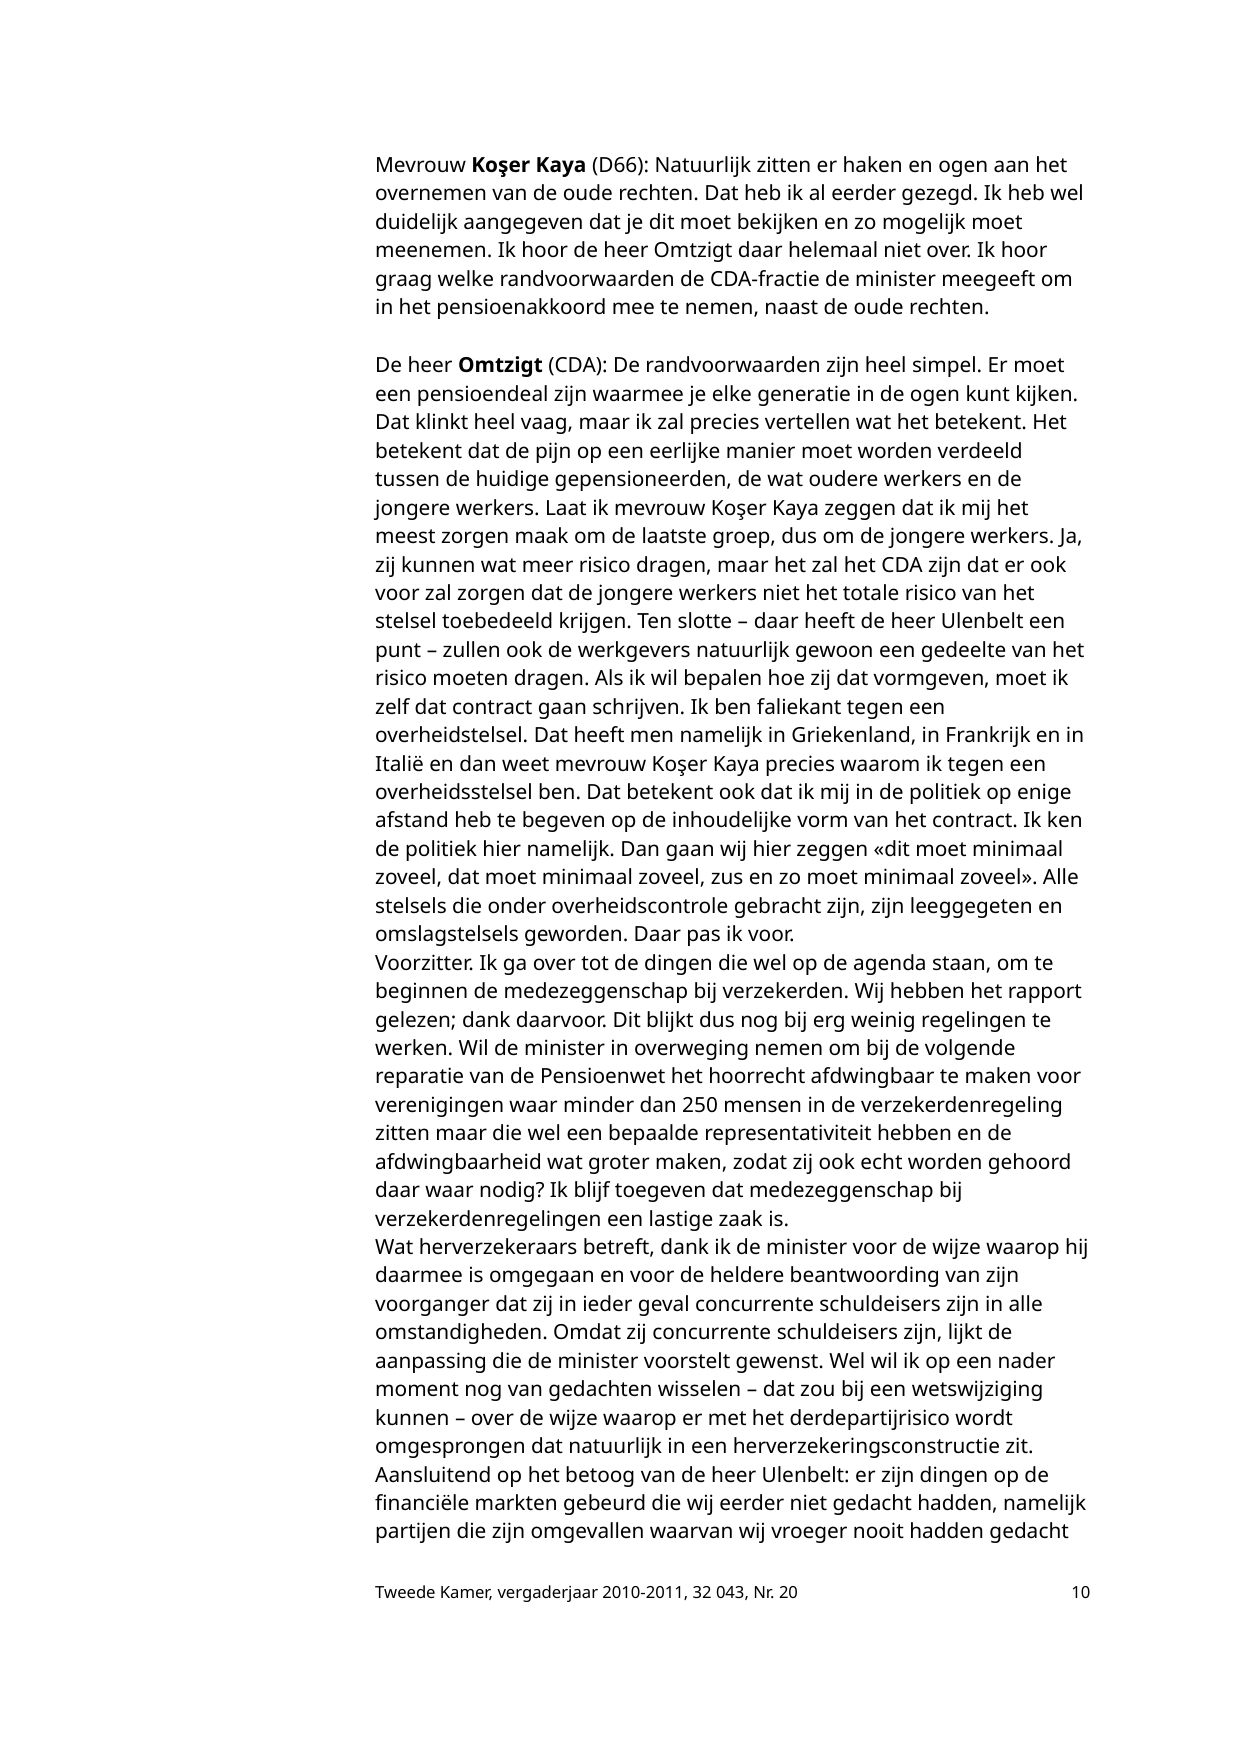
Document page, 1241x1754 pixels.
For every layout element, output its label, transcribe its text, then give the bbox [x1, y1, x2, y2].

text Wat herverzekeraars betreft, dank ik de minister voor de wijze waarop hij daarmee is omgegaan en voor de heldere beantwoording van zijn voorganger dat zij in ieder geval concurrente schuldeisers zijn in alle omstandigheden. Omdat zij concurrente schuldeisers zijn, lijkt de aanpassing die de minister voorstelt gewenst. Wel wil ik op een nader moment nog van gedachten wisselen – dat zou bij een wetswijziging kunnen – over de wijze waarop er met het derdepartijrisico wordt omgesprongen dat natuurlijk in een herverzekeringsconstructie zit. Aansluitend op het betoog van de heer Ulenbelt: er zijn dingen op de financiële markten gebeurd die wij eerder niet gedacht hadden, namelijk partijen die zijn omgevallen waarvan wij vroeger nooit hadden gedacht [375, 1232, 1090, 1545]
text De heer Omtzigt (CDA): De randvoorwaarden zijn heel simpel. Er moet een pensioendeal zijn waarmee je elke generatie in de ogen kunt kijken. Dat klinkt heel vaag, maar ik zal precies vertellen wat het betekent. Het betekent dat de pijn op een eerlijke manier moet worden verdeeld tussen de huidige gepensioneerden, de wat oudere werkers en de jongere werkers. Laat ik mevrouw Koşer Kaya zeggen dat ik mij het meest zorgen maak om de laatste groep, dus om de jongere werkers. Ja, zij kunnen wat meer risico dragen, maar het zal het CDA zijn dat er ook voor zal zorgen dat de jongere werkers niet het totale risico van het stelsel toebedeeld krijgen. Ten slotte – daar heeft de heer Ulenbelt een punt – zullen ook de werkgevers natuurlijk gewoon een gedeelte van het risico moeten dragen. Als ik wil bepalen hoe zij dat vormgeven, moet ik zelf dat contract gaan schrijven. Ik ben faliekant tegen een overheidstelsel. Dat heeft men namelijk in Griekenland, in Frankrijk en in Italië en dan weet mevrouw Koşer Kaya precies waarom ik tegen een overheidsstelsel ben. Dat betekent ook dat ik mij in de politiek op enige afstand heb te begeven op de inhoudelijke vorm van het contract. Ik ken de politiek hier namelijk. Dan gaan wij hier zeggen «dit moet minimaal zoveel, dat moet minimaal zoveel, zus en zo moet minimaal zoveel». Alle stelsels die onder overheidscontrole gebracht zijn, zijn leeggegeten en omslagstelsels geworden. Daar pas ik voor. [375, 351, 1090, 948]
text Voorzitter. Ik ga over tot de dingen die wel op de agenda staan, om te beginnen de medezeggenschap bij verzekerden. Wij hebben het rapport gelezen; dank daarvoor. Dit blijkt dus nog bij erg weinig regelingen te werken. Wil de minister in overweging nemen om bij de volgende reparatie van de Pensioenwet het hoorrecht afdwingbaar te maken voor verenigingen waar minder dan 250 mensen in de verzekerdenregeling zitten maar die wel een bepaalde representativiteit hebben en de afdwingbaarheid wat groter maken, zodat zij ook echt worden gehoord daar waar nodig? Ik blijf toegeven dat medezeggenschap bij verzekerdenregelingen een lastige zaak is. [375, 948, 1090, 1232]
text Mevrouw Koşer Kaya (D66): Natuurlijk zitten er haken en ogen aan het overnemen van de oude rechten. Dat heb ik al eerder gezegd. Ik heb wel duidelijk aangegeven dat je dit moet bekijken en zo mogelijk moet meenemen. Ik hoor de heer Omtzigt daar helemaal niet over. Ik hoor graag welke randvoorwaarden de CDA-fractie de minister meegeeft om in het pensioenakkoord mee te nemen, naast de oude rechten. [375, 150, 1090, 321]
